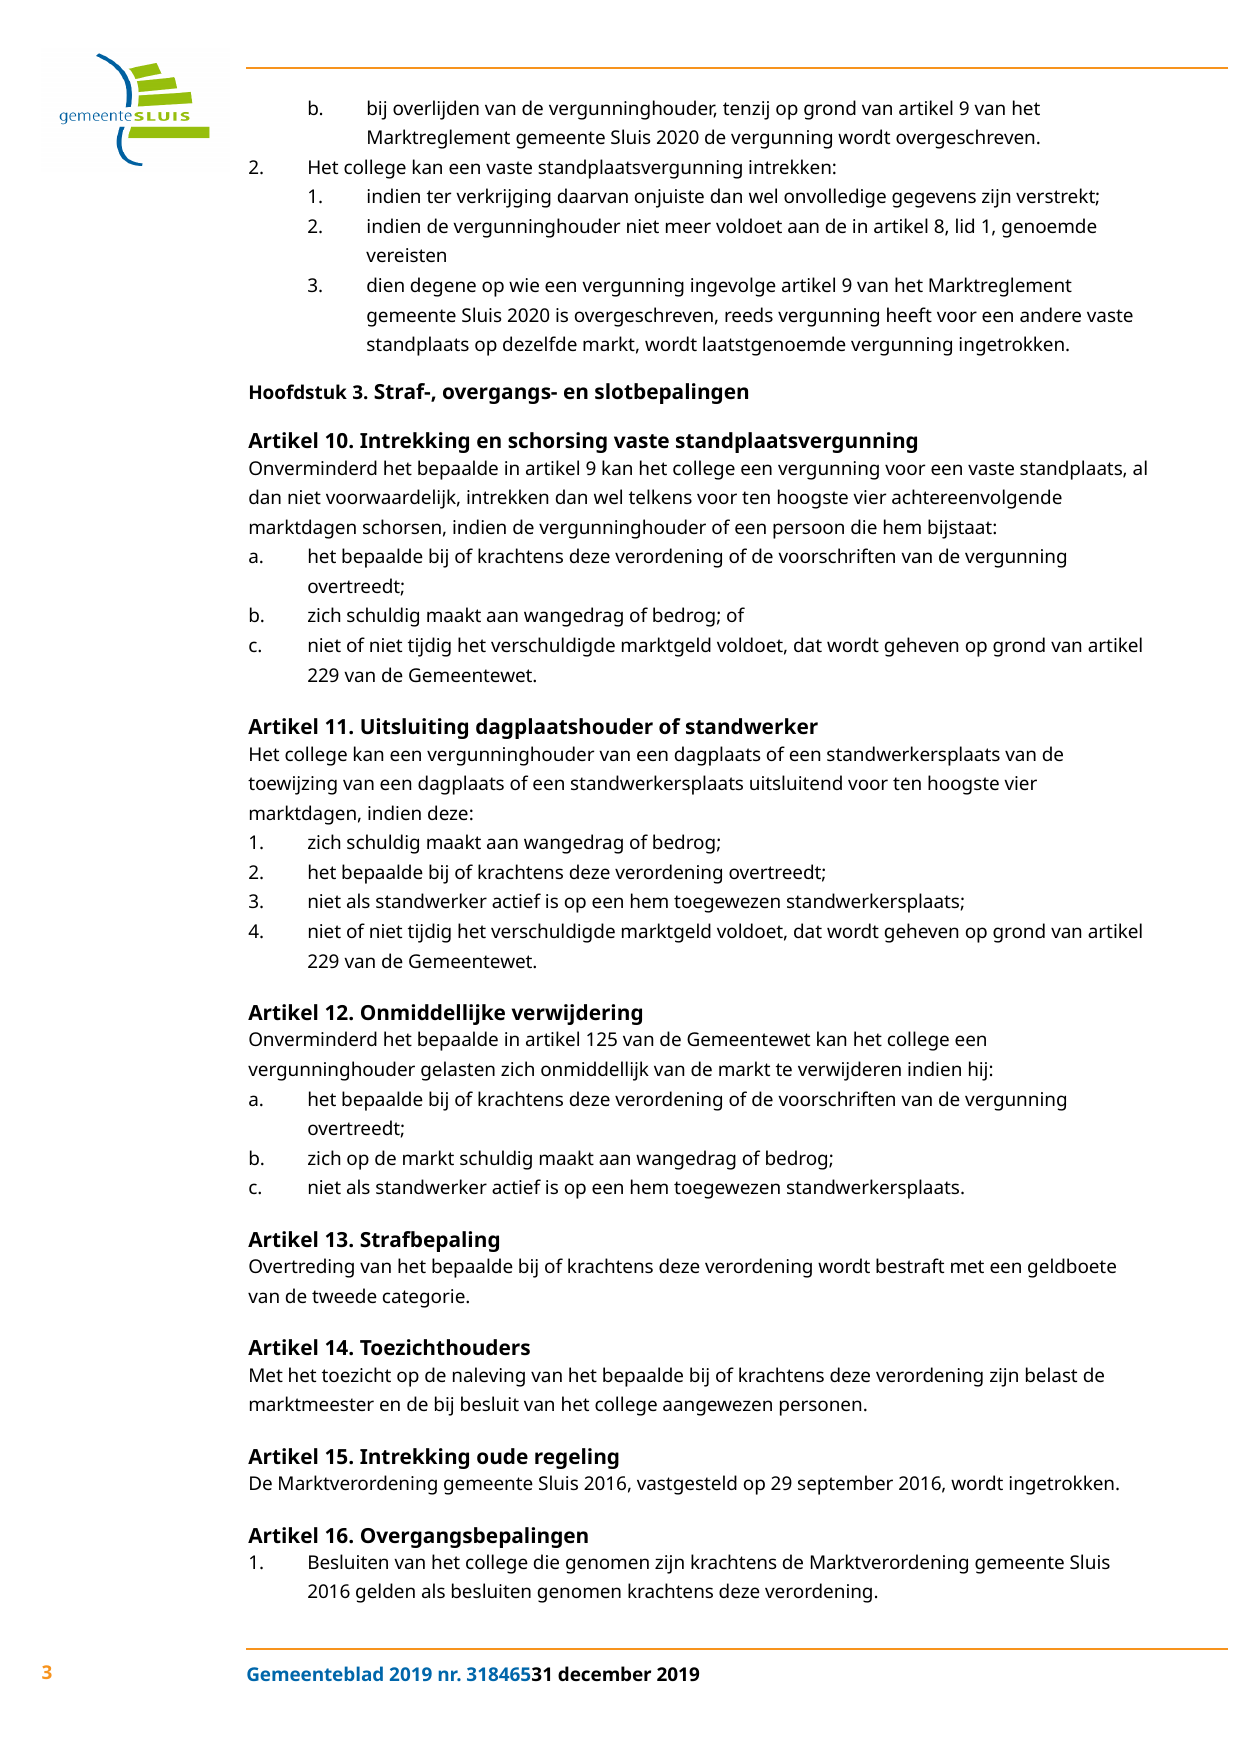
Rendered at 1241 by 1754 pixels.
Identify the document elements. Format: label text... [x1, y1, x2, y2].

list niet als standwerker actief is op een hem toegewezen standwerkersplaats. [248, 1174, 1152, 1200]
text De Marktverordening gemeente Sluis 2016, vastgesteld op 29 september 2016, wordt ingetrokken. [248, 1470, 1152, 1496]
list niet of niet tijdig het verschuldigde marktgeld voldoet, dat wordt geheven op grond van artikel 229 van de Gemeentewet. [248, 632, 1152, 688]
text Het college kan een vergunninghouder van een dagplaats of een standwerkersplaats van de toewijzing van een dagplaats of een standwerkersplaats uitsluitend voor ten hoogste vier marktdagen, indien deze: [248, 741, 1152, 826]
text Hoofdstuk 3. Straf-, overgangs- en slotbepalingen [248, 377, 1152, 406]
list het bepaalde bij of krachtens deze verordening overtreedt; [248, 859, 1152, 885]
list bij overlijden van de vergunninghouder, tenzij op grond van artikel 9 van het Marktreglement gemeente Sluis 2020 de vergunning wordt overgeschreven. [307, 95, 1152, 150]
text Artikel 11. Uitsluiting dagplaatshouder of standwerker [248, 712, 1152, 741]
list zich schuldig maakt aan wangedrag of bedrog; [248, 829, 1152, 855]
list Besluiten van het college die genomen zijn krachtens de Marktverordening gemeente Sluis 2016 gelden als besluiten genomen krachtens deze verordening. [248, 1549, 1152, 1604]
list zich schuldig maakt aan wangedrag of bedrog; of [248, 603, 1152, 628]
list Het college kan een vaste standplaatsvergunning intrekken: [248, 154, 1152, 180]
list indien de vergunninghouder niet meer voldoet aan de in artikel 8, lid 1, genoemde vereisten [307, 213, 1152, 268]
text Artikel 15. Intrekking oude regeling [248, 1442, 1152, 1470]
text Onverminderd het bepaalde in artikel 9 kan het college een vergunning voor een vaste standplaats, al dan niet voorwaardelijk, intrekken dan wel telkens voor ten hoogste vier achtereenvolgende marktdagen schorsen, indien de vergunninghouder of een persoon die hem bijstaat: [248, 455, 1152, 540]
text Artikel 16. Overgangsbepalingen [248, 1521, 1152, 1549]
text Met het toezicht op de naleving van het bepaalde bij of krachtens deze verordening zijn belast de marktmeester en de bij besluit van het college aangewezen personen. [248, 1362, 1152, 1417]
list zich op de markt schuldig maakt aan wangedrag of bedrog; [248, 1145, 1152, 1171]
text Artikel 14. Toezichthouders [248, 1333, 1152, 1362]
text Artikel 12. Onmiddellijke verwijdering [248, 998, 1152, 1027]
list niet als standwerker actief is op een hem toegewezen standwerkersplaats; [248, 889, 1152, 914]
list het bepaalde bij of krachtens deze verordening of de voorschriften van de vergunning overtreedt; [248, 543, 1152, 599]
list het bepaalde bij of krachtens deze verordening of de voorschriften van de vergunning overtreedt; [248, 1086, 1152, 1141]
list dien degene op wie een vergunning ingevolge artikel 9 van het Marktreglement gemeente Sluis 2020 is overgeschreven, reeds vergunning heeft voor een andere vaste standplaats op dezelfde markt, wordt laatstgenoemde vergunning ingetrokken. [307, 272, 1152, 357]
text Artikel 13. Strafbepaling [248, 1225, 1152, 1253]
list indien ter verkrijging daarvan onjuiste dan wel onvolledige gegevens zijn verstrekt; [307, 183, 1152, 209]
list niet of niet tijdig het verschuldigde marktgeld voldoet, dat wordt geheven op grond van artikel 229 van de Gemeentewet. [248, 918, 1152, 973]
picture [41, 47, 231, 172]
text Onverminderd het bepaalde in artikel 125 van de Gemeentewet kan het college een vergunninghouder gelasten zich onmiddellijk van de markt te verwijderen indien hij: [248, 1027, 1152, 1082]
text Artikel 10. Intrekking en schorsing vaste standplaatsvergunning [248, 426, 1152, 455]
text Overtreding van het bepaalde bij of krachtens deze verordening wordt bestraft met een geldboete van de tweede categorie. [248, 1253, 1152, 1309]
